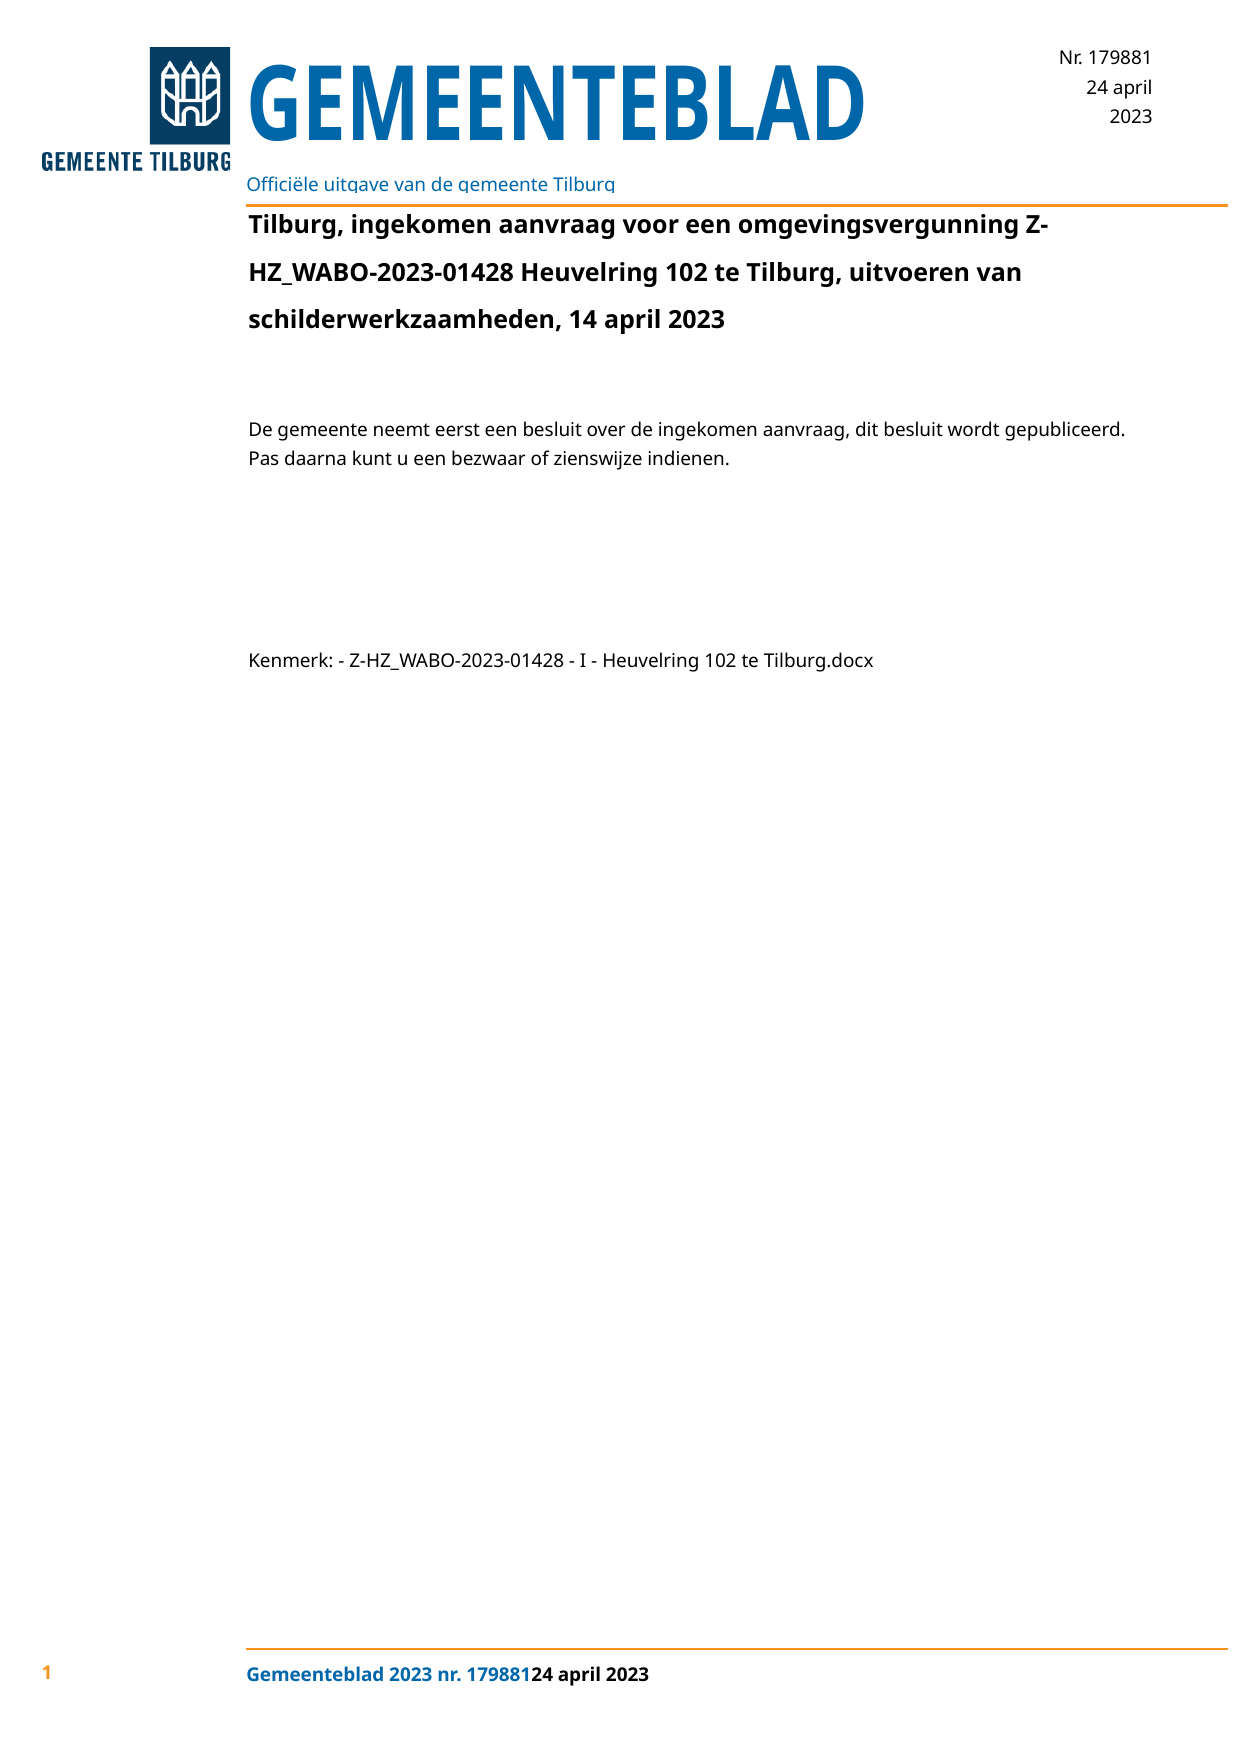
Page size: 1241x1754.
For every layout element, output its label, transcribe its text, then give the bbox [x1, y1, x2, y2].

text De gemeente neemt eerst een besluit over de ingekomen aanvraag, dit besluit wordt gepubliceerd. Pas daarna kunt u een bezwaar of zienswijze indienen. [248, 416, 1152, 471]
text Kenmerk: - Z-HZ_WABO-2023-01428 - I - Heuvelring 102 te Tilburg.docx [248, 647, 1152, 673]
picture [41, 47, 231, 172]
text Tilburg, ingekomen aanvraag voor een omgevingsvergunning Z-HZ_WABO-2023-01428 Heuvelring 102 te Tilburg, uitvoeren van schilderwerkzaamheden, 14 april 2023 [248, 207, 1152, 336]
